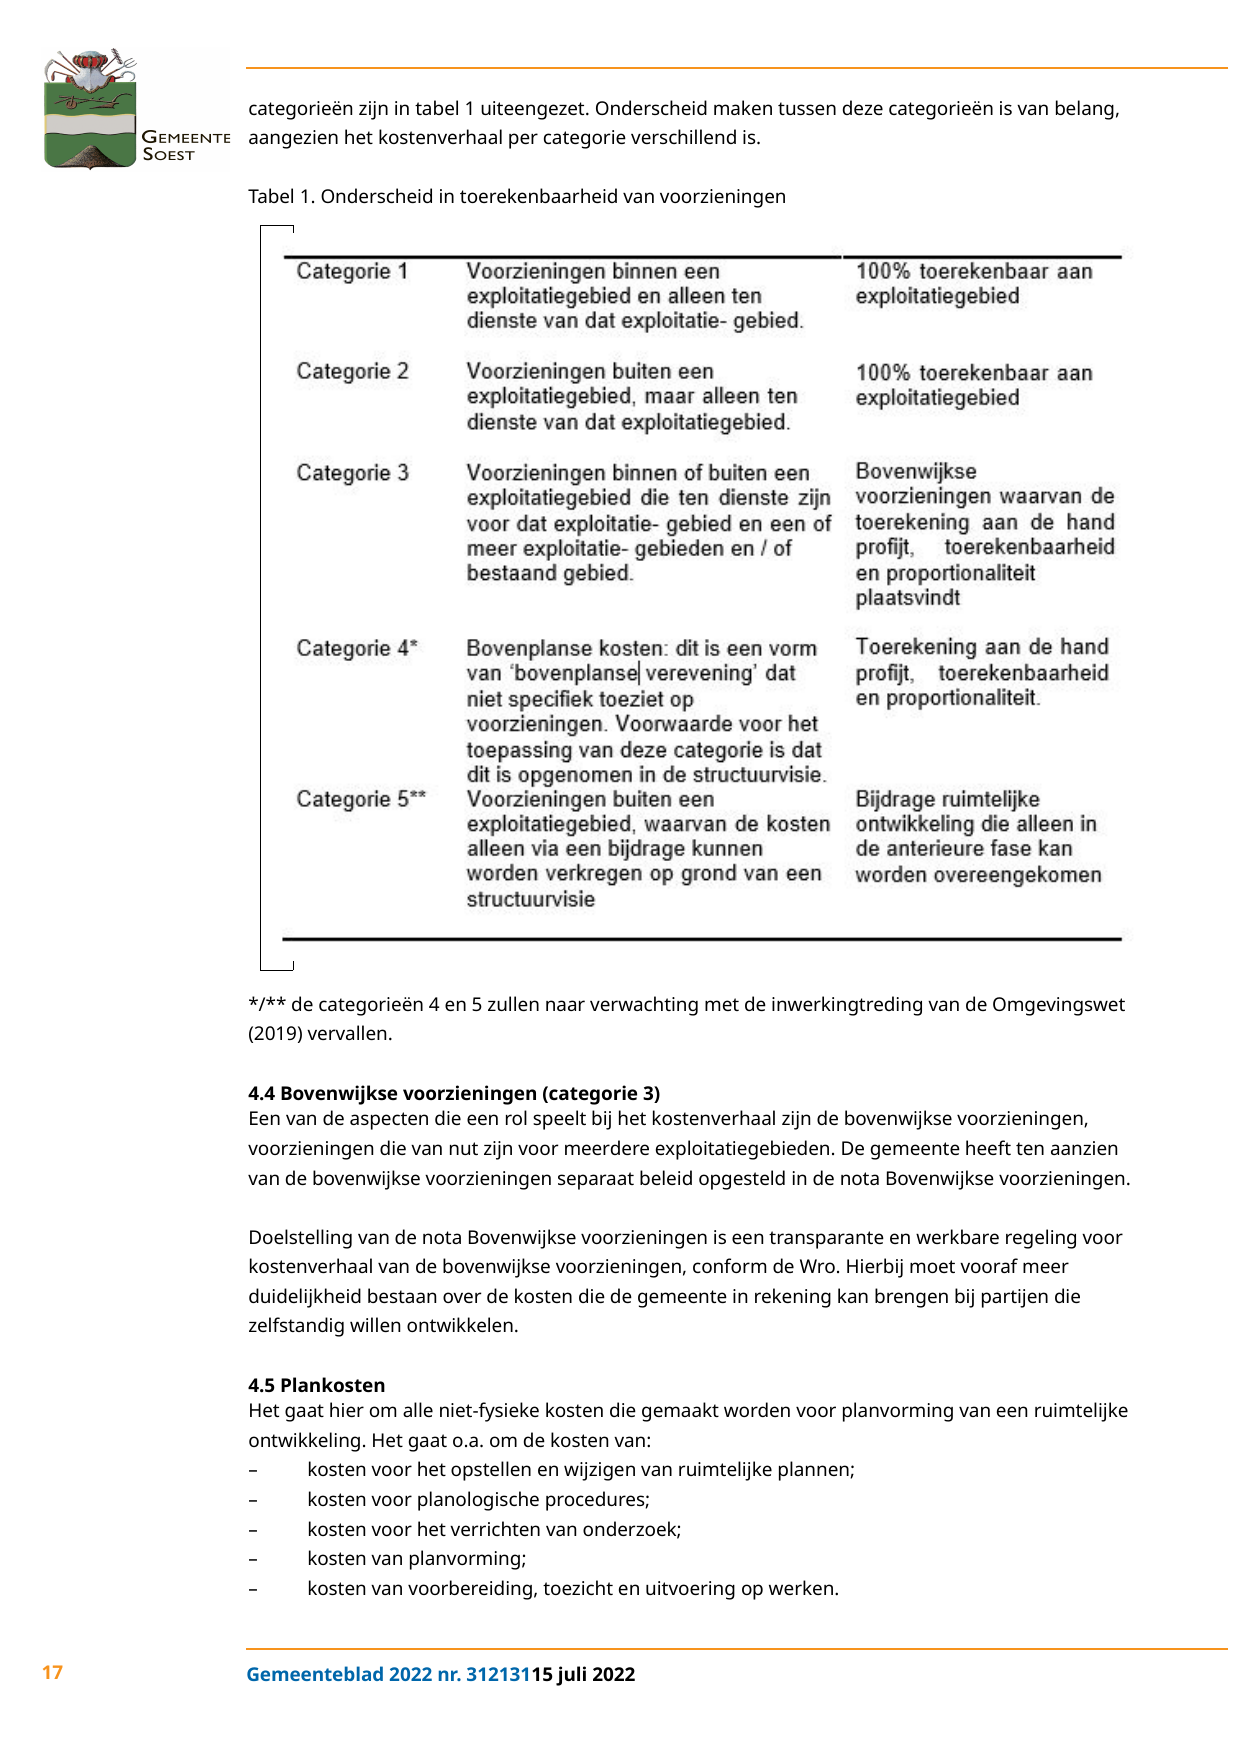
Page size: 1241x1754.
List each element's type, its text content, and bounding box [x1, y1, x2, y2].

text Doelstelling van de nota Bovenwijkse voorzieningen is een transparante en werkbare regeling voor kostenverhaal van de bovenwijkse voorzieningen, conform de Wro. Hierbij moet vooraf meer duidelijkheid bestaan over de kosten die de gemeente in rekening kan brengen bij partijen die zelfstandig willen ontwikkelen. [248, 1224, 1152, 1338]
list kosten van voorbereiding, toezicht en uitvoering op werken. [248, 1575, 1152, 1601]
text Het gaat hier om alle niet-fysieke kosten die gemaakt worden voor planvorming van een ruimtelijke ontwikkeling. Het gaat o.a. om de kosten van: [248, 1397, 1152, 1453]
text Tabel 1. Onderscheid in toerekenbaarheid van voorzieningen [248, 183, 1152, 209]
list kosten voor het opstellen en wijzigen van ruimtelijke plannen; [248, 1457, 1152, 1482]
text 4.5 Plankosten [248, 1372, 1152, 1397]
list kosten van planvorming; [248, 1545, 1152, 1571]
picture [41, 47, 231, 172]
picture [268, 233, 1173, 961]
text categorieën zijn in tabel 1 uiteengezet. Onderscheid maken tussen deze categorieën is van belang, aangezien het kostenverhaal per categorie verschillend is. [248, 95, 1152, 150]
list kosten voor planologische procedures; [248, 1486, 1152, 1512]
list kosten voor het verrichten van onderzoek; [248, 1516, 1152, 1542]
text */** de categorieën 4 en 5 zullen naar verwachting met de inwerkingtreding van de Omgevingswet (2019) vervallen. [248, 991, 1152, 1046]
text 4.4 Bovenwijkse voorzieningen (categorie 3) [248, 1080, 1152, 1106]
text Een van de aspecten die een rol speelt bij het kostenverhaal zijn de bovenwijkse voorzieningen, voorzieningen die van nut zijn voor meerdere exploitatiegebieden. De gemeente heeft ten aanzien van de bovenwijkse voorzieningen separaat beleid opgesteld in de nota Bovenwijkse voorzieningen. [248, 1106, 1152, 1190]
